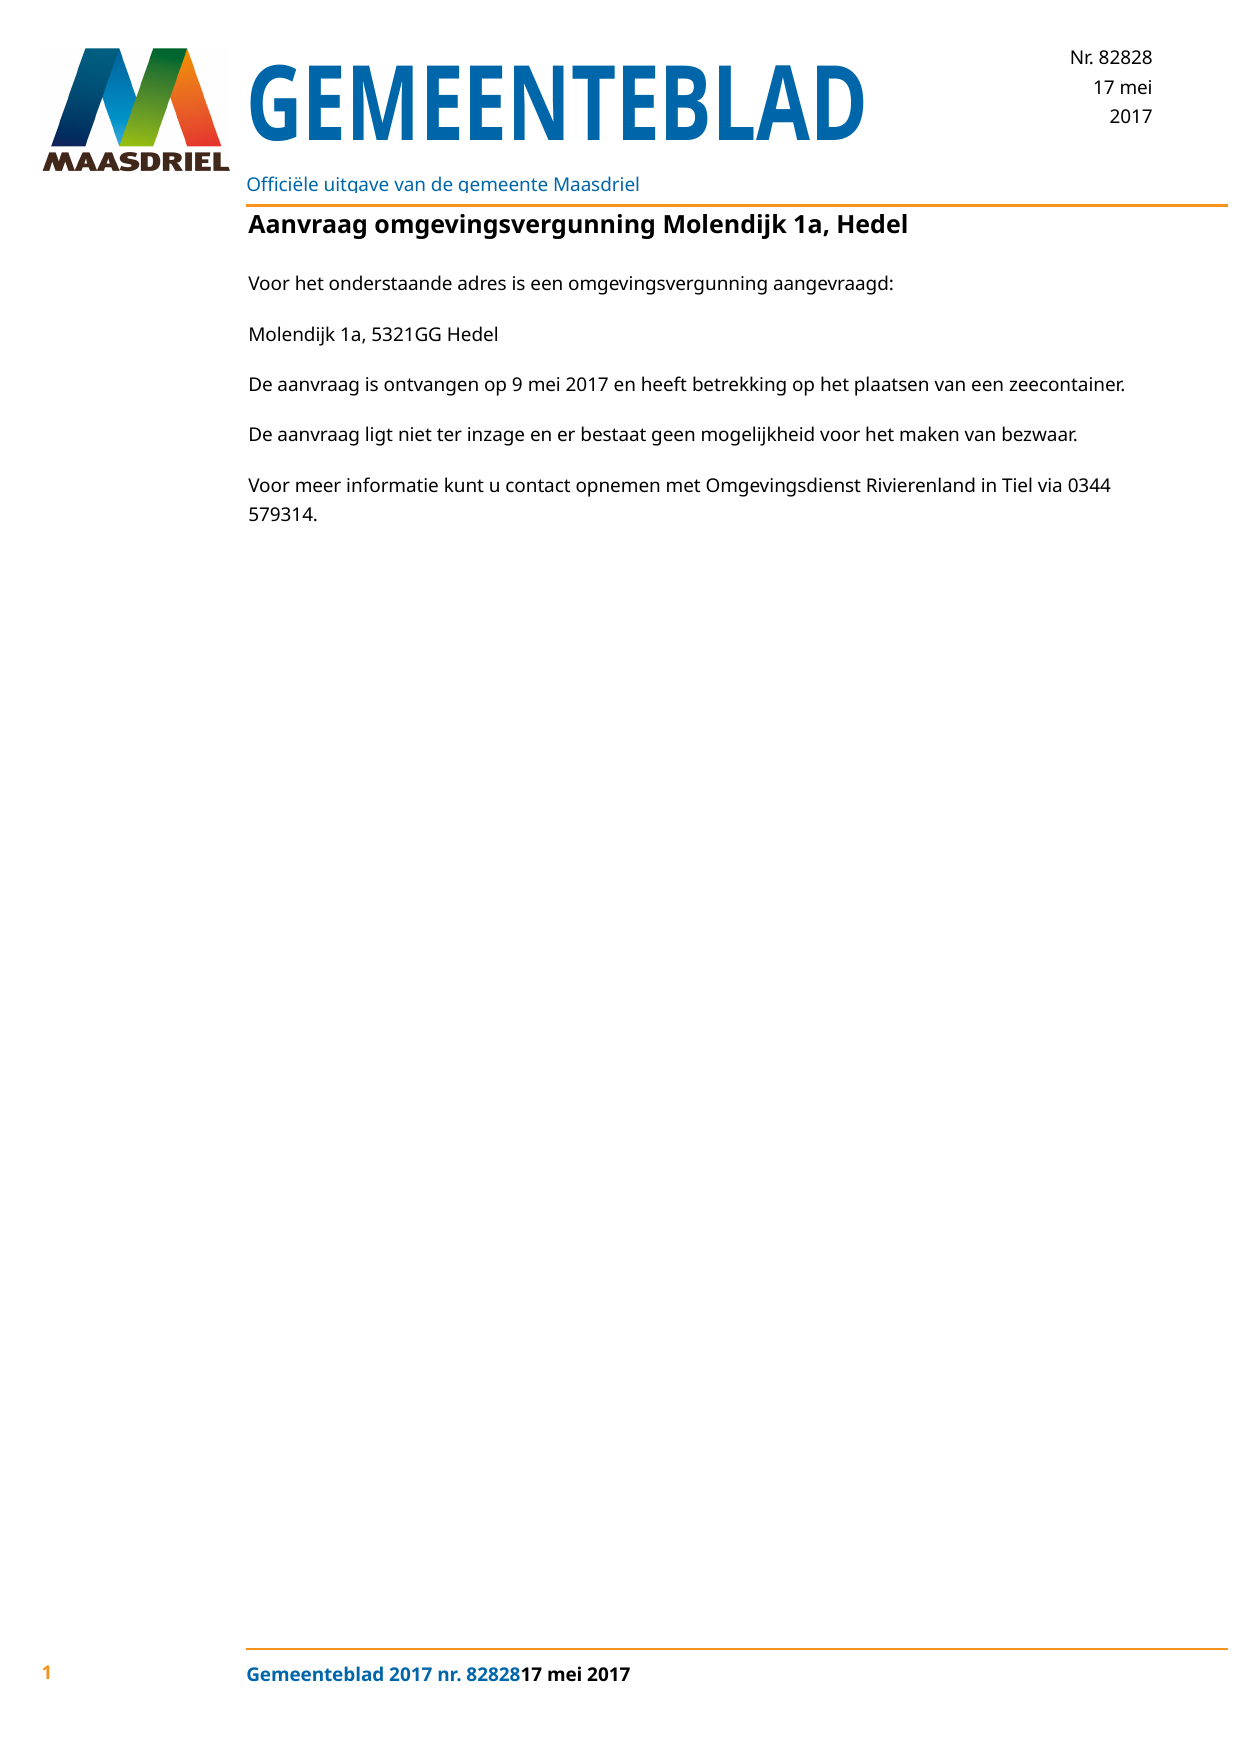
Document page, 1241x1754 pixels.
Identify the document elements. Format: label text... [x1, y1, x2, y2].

text De aanvraag is ontvangen op 9 mei 2017 en heeft betrekking op het plaatsen van een zeecontainer. [248, 371, 1152, 397]
text Voor meer informatie kunt u contact opnemen met Omgevingsdienst Rivierenland in Tiel via 0344 579314. [248, 472, 1152, 527]
text Molendijk 1a, 5321GG Hedel [248, 321, 1152, 346]
picture [41, 47, 231, 172]
text De aanvraag ligt niet ter inzage en er bestaat geen mogelijkheid voor het maken van bezwaar. [248, 422, 1152, 447]
text Voor het onderstaande adres is een omgevingsvergunning aangevraagd: [248, 270, 1152, 296]
text Aanvraag omgevingsvergunning Molendijk 1a, Hedel [248, 207, 1152, 241]
